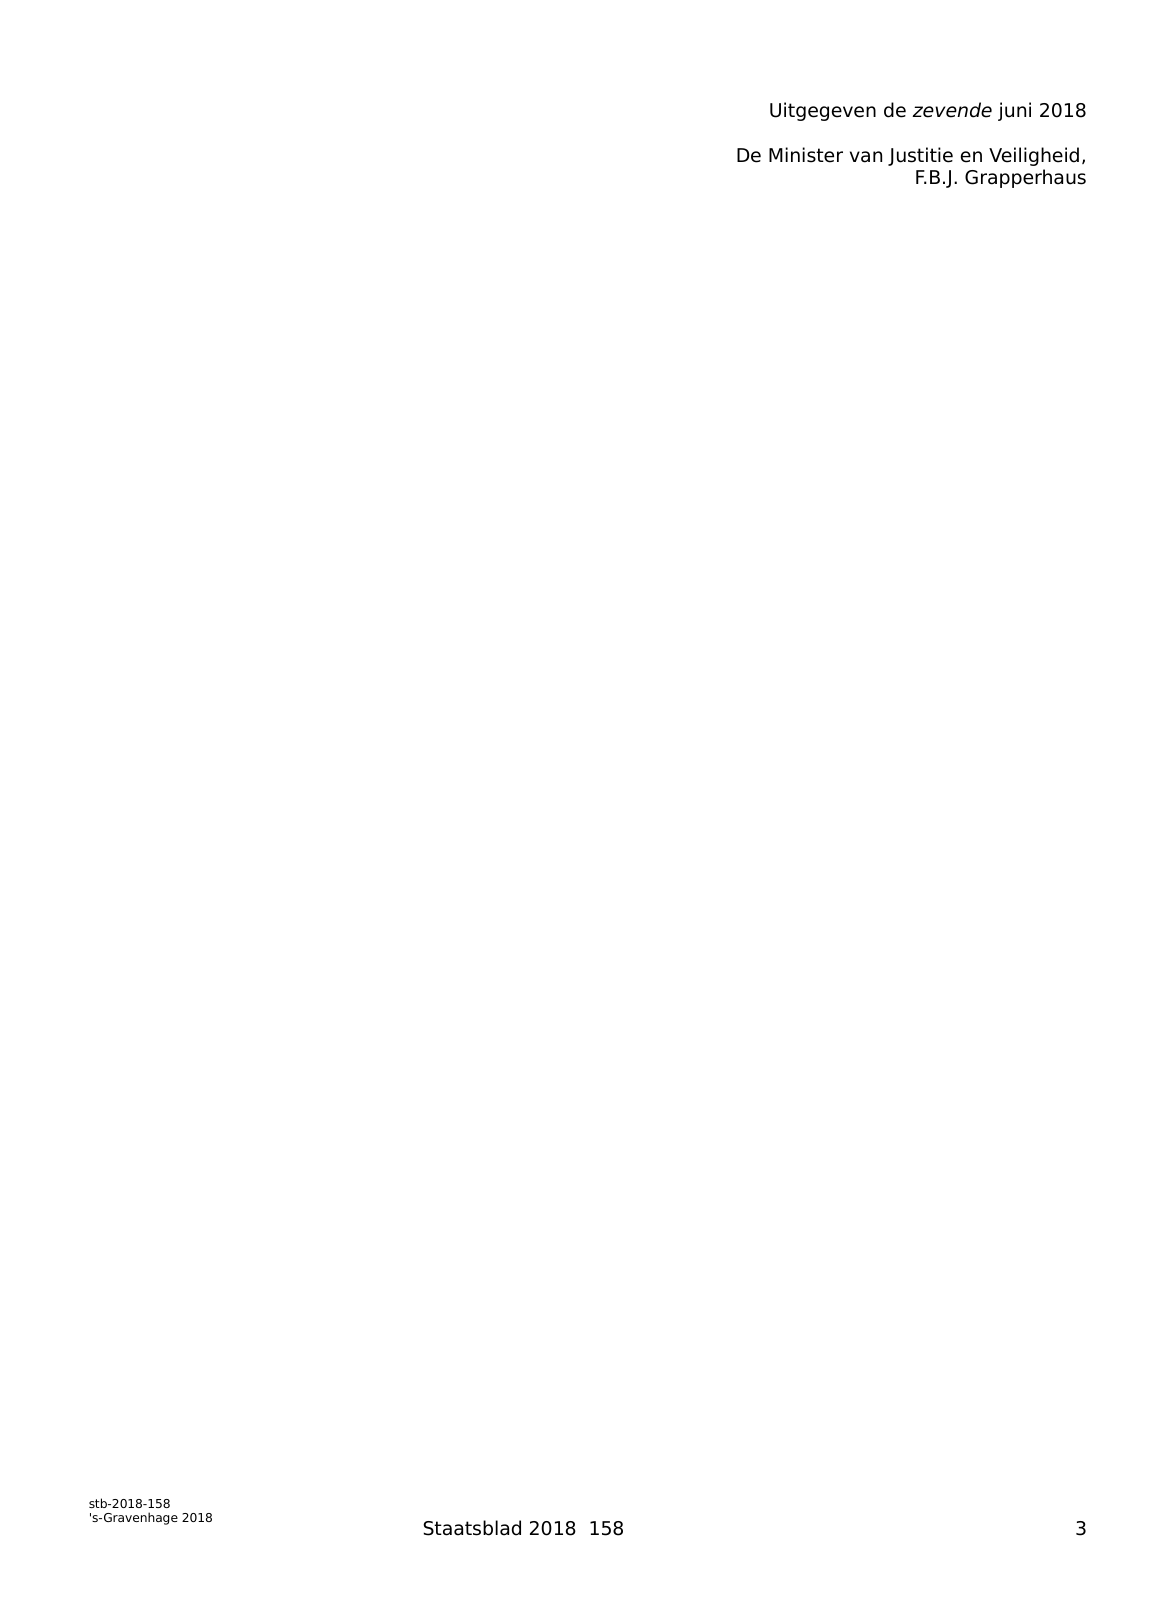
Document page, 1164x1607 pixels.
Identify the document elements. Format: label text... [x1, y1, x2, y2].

text 's-Gravenhage 2018 [88, 1511, 323, 1525]
text stb-2018-158 [88, 1497, 323, 1511]
text De Minister van Justitie en Veiligheid, F.B.J. Grapperhaus [422, 144, 1087, 188]
text Uitgegeven de zevende juni 2018 [422, 100, 1087, 122]
